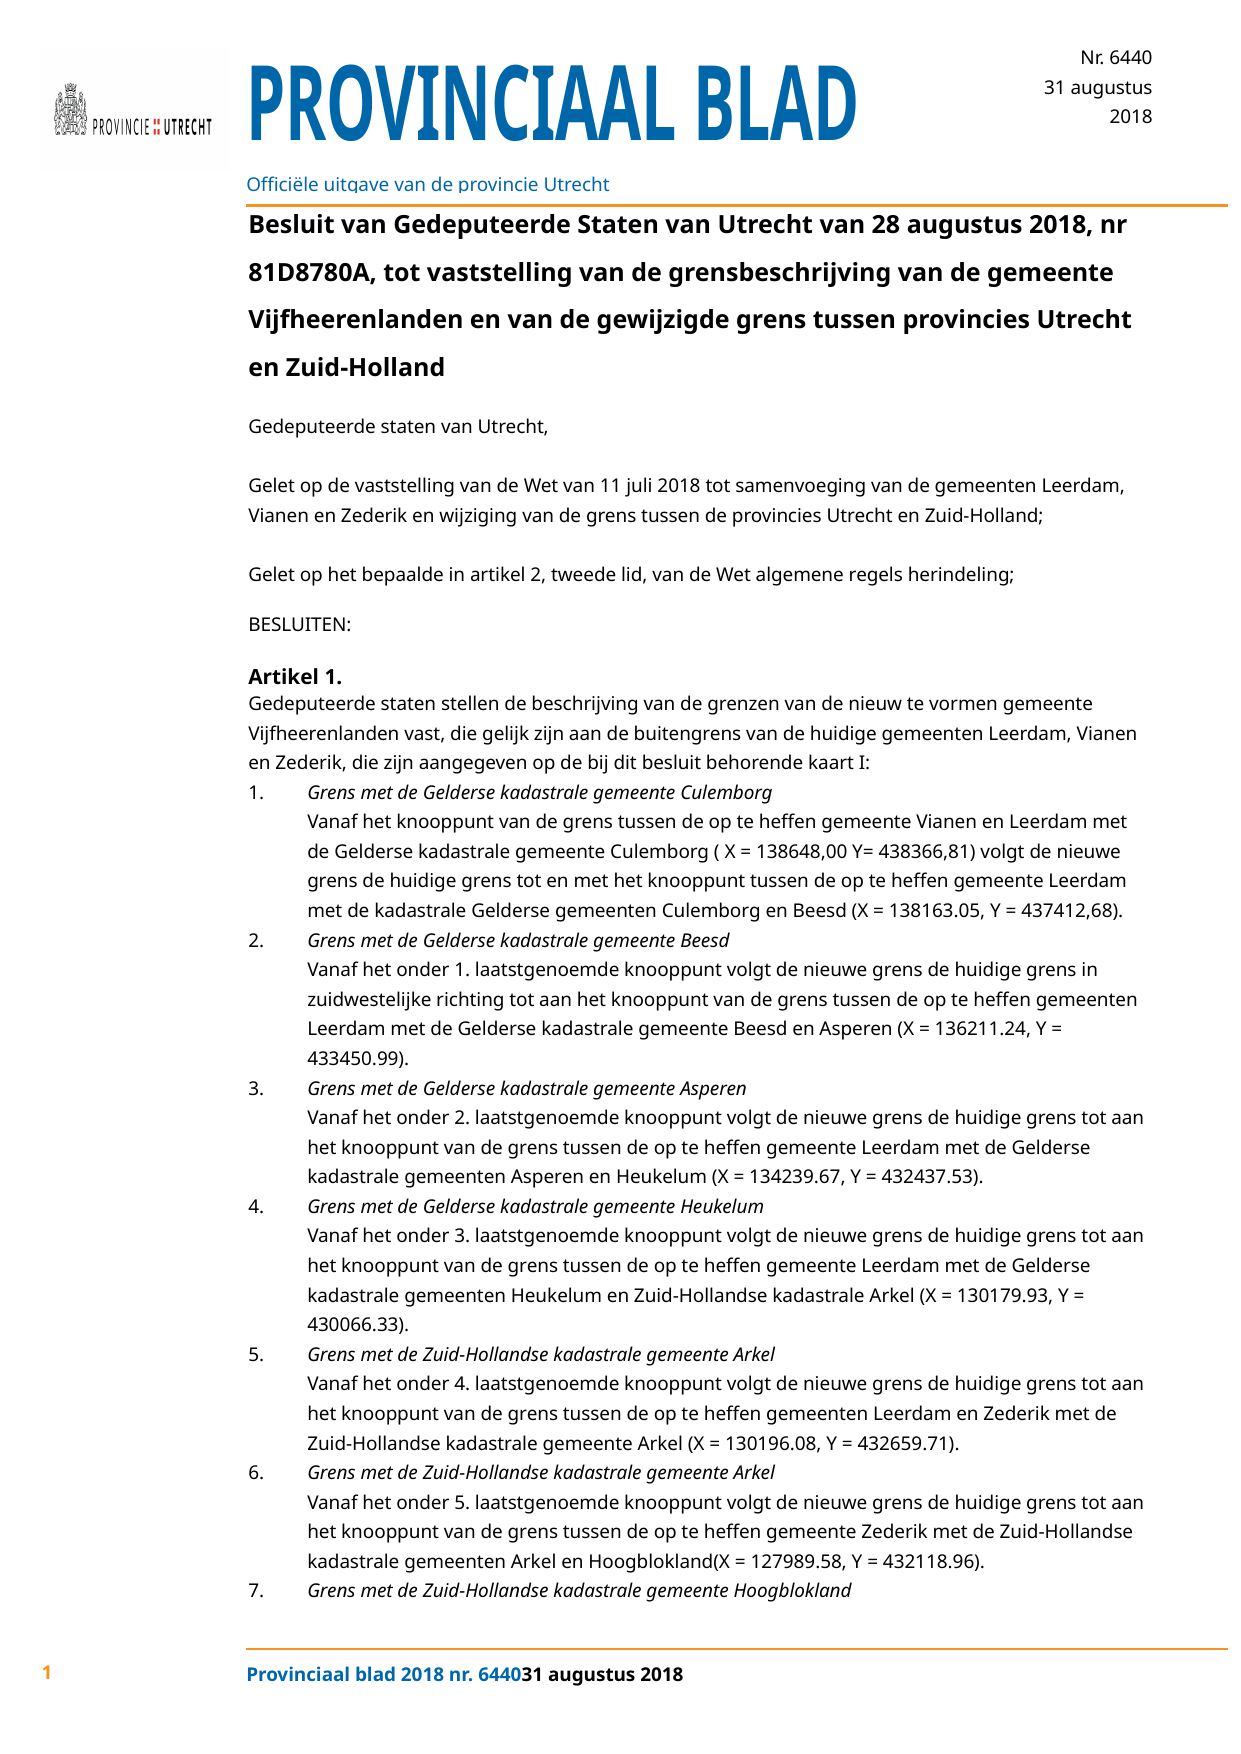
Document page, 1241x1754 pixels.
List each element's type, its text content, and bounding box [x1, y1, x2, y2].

list Vanaf het onder 1. laatstgenoemde knooppunt volgt de nieuwe grens de huidige grens in zuidwestelijke richting tot aan het knooppunt van de grens tussen de op te heffen gemeenten Leerdam met de Gelderse kadastrale gemeente Beesd en Asperen (X = 136211.24, Y = 433450.99). [248, 956, 1152, 1071]
list Vanaf het onder 4. laatstgenoemde knooppunt volgt de nieuwe grens de huidige grens tot aan het knooppunt van de grens tussen de op te heffen gemeenten Leerdam en Zederik met de Zuid-Hollandse kadastrale gemeente Arkel (X = 130196.08, Y = 432659.71). [248, 1371, 1152, 1456]
list Vanaf het onder 2. laatstgenoemde knooppunt volgt de nieuwe grens de huidige grens tot aan het knooppunt van de grens tussen de op te heffen gemeente Leerdam met de Gelderse kadastrale gemeenten Asperen en Heukelum (X = 134239.67, Y = 432437.53). [248, 1104, 1152, 1189]
list Grens met de Gelderse kadastrale gemeente Heukelum [248, 1193, 1152, 1219]
list Vanaf het onder 3. laatstgenoemde knooppunt volgt de nieuwe grens de huidige grens tot aan het knooppunt van de grens tussen de op te heffen gemeente Leerdam met de Gelderse kadastrale gemeenten Heukelum en Zuid-Hollandse kadastrale Arkel (X = 130179.93, Y = 430066.33). [248, 1223, 1152, 1337]
list Grens met de Zuid-Hollandse kadastrale gemeente Hoogblokland [248, 1578, 1152, 1603]
text Artikel 1. [248, 662, 1152, 690]
text Gedeputeerde staten stellen de beschrijving van de grenzen van de nieuw te vormen gemeente Vijfheerenlanden vast, die gelijk zijn aan de buitengrens van de huidige gemeenten Leerdam, Vianen en Zederik, die zijn aangegeven op de bij dit besluit behorende kaart I: [248, 690, 1152, 775]
list Grens met de Gelderse kadastrale gemeente Asperen [248, 1075, 1152, 1101]
text BESLUITEN: [248, 611, 1152, 637]
list Grens met de Zuid-Hollandse kadastrale gemeente Arkel [248, 1459, 1152, 1485]
list Grens met de Gelderse kadastrale gemeente Beesd [248, 927, 1152, 953]
text Gelet op het bepaalde in artikel 2, tweede lid, van de Wet algemene regels herindeling; [248, 561, 1152, 587]
text Gelet op de vaststelling van de Wet van 11 juli 2018 tot samenvoeging van de gemeenten Leerdam, Vianen en Zederik en wijziging van de grens tussen de provincies Utrecht en Zuid-Holland; [248, 472, 1152, 528]
list Vanaf het onder 5. laatstgenoemde knooppunt volgt de nieuwe grens de huidige grens tot aan het knooppunt van de grens tussen de op te heffen gemeente Zederik met de Zuid-Hollandse kadastrale gemeenten Arkel en Hoogblokland(X = 127989.58, Y = 432118.96). [248, 1489, 1152, 1574]
list Grens met de Gelderse kadastrale gemeente Culemborg [248, 779, 1152, 805]
text Gedeputeerde staten van Utrecht, [248, 413, 1152, 439]
text Besluit van Gedeputeerde Staten van Utrecht van 28 augustus 2018, nr 81D8780A, tot vaststelling van de grensbeschrijving van de gemeente Vijfheerenlanden en van de gewijzigde grens tussen provincies Utrecht en Zuid-Holland [248, 207, 1152, 384]
picture [41, 47, 231, 172]
list Vanaf het knooppunt van de grens tussen de op te heffen gemeente Vianen en Leerdam met de Gelderse kadastrale gemeente Culemborg ( X = 138648,00 Y= 438366,81) volgt de nieuwe grens de huidige grens tot en met het knooppunt tussen de op te heffen gemeente Leerdam met de kadastrale Gelderse gemeenten Culemborg en Beesd (X = 138163.05, Y = 437412,68). [248, 808, 1152, 923]
list Grens met de Zuid-Hollandse kadastrale gemeente Arkel [248, 1341, 1152, 1367]
